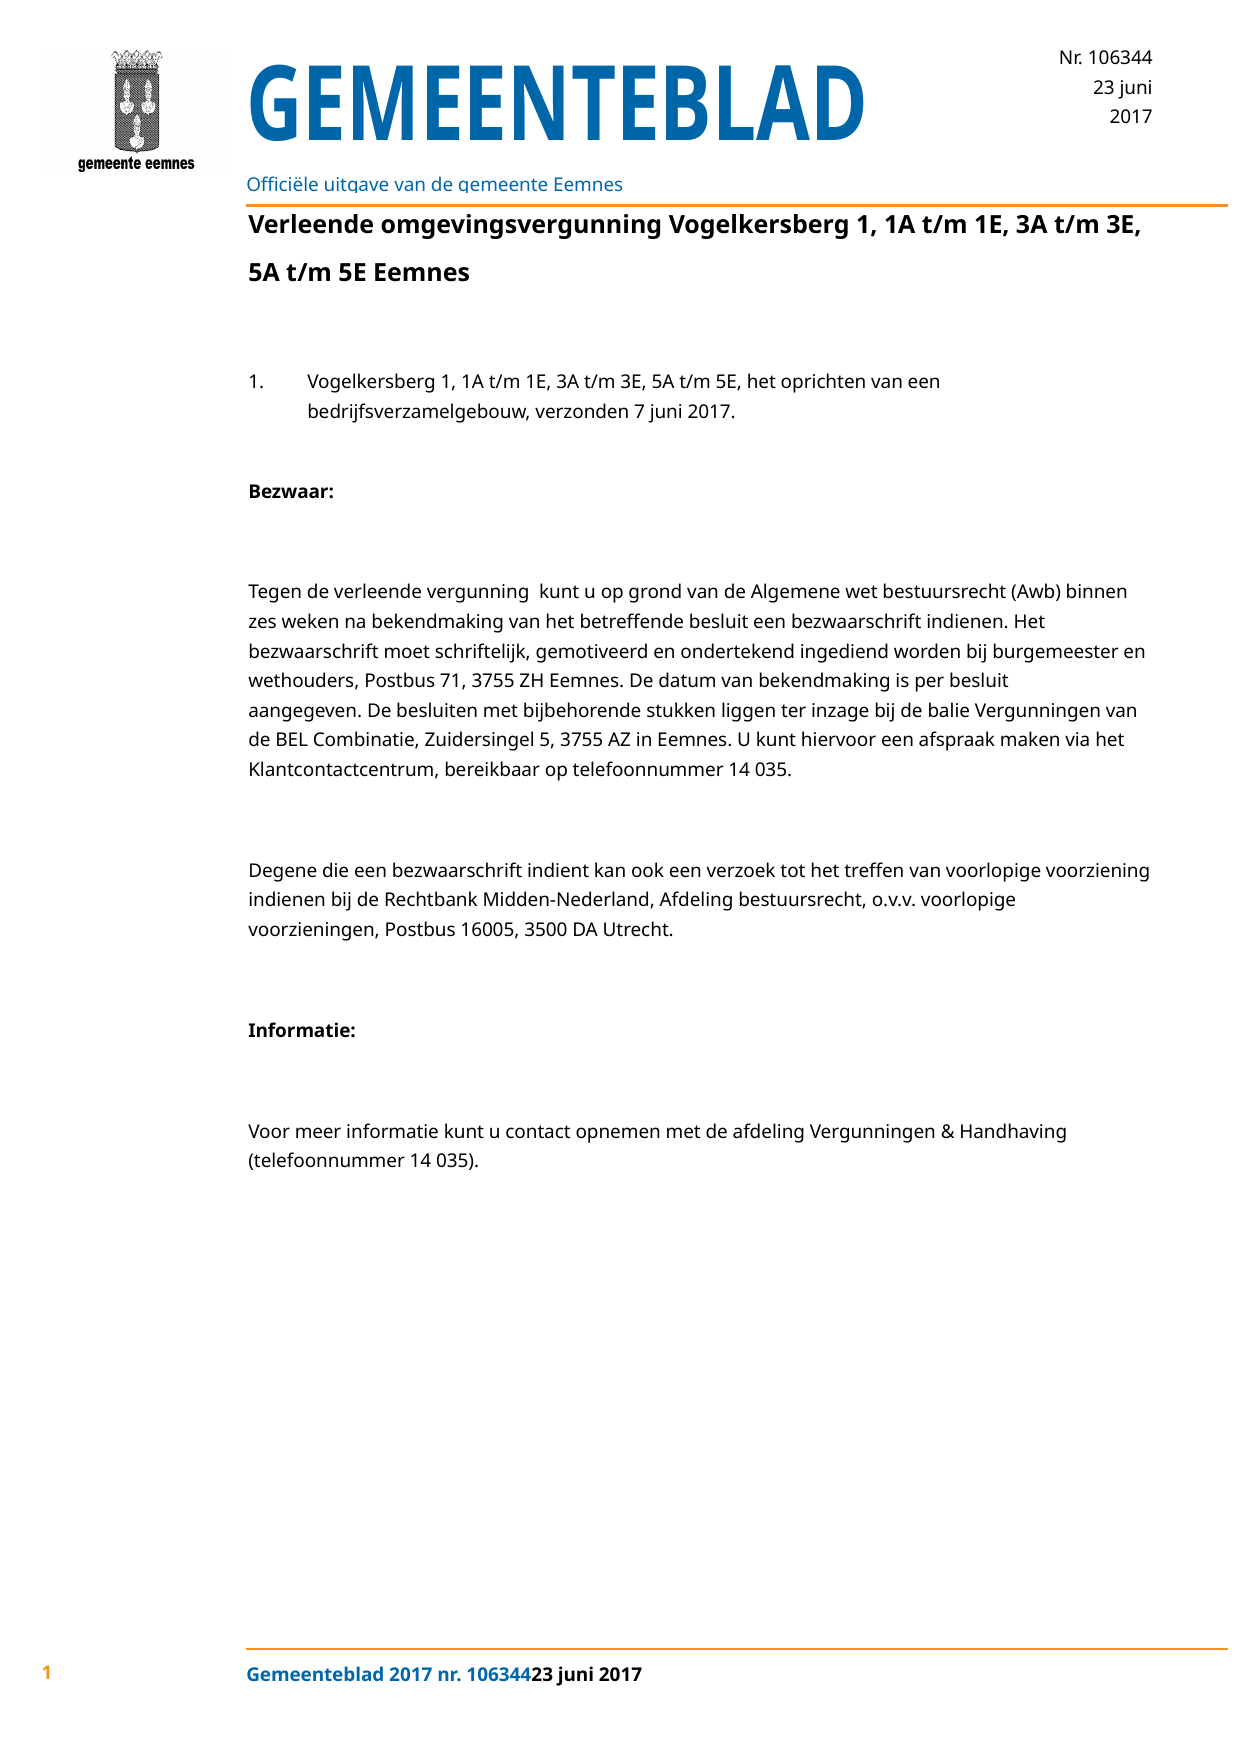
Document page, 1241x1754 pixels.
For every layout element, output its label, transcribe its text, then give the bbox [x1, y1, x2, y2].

list Vogelkersberg 1, 1A t/m 1E, 3A t/m 3E, 5A t/m 5E, het oprichten van een bedrijfsverzamelgebouw, verzonden 7 juni 2017. [248, 368, 1152, 424]
text Verleende omgevingsvergunning Vogelkersberg 1, 1A t/m 1E, 3A t/m 3E, 5A t/m 5E Eemnes [248, 207, 1152, 288]
picture [41, 47, 231, 172]
text Tegen de verleende vergunning kunt u op grond van de Algemene wet bestuursrecht (Awb) binnen zes weken na bekendmaking van het betreffende besluit een bezwaarschrift indienen. Het bezwaarschrift moet schriftelijk, gemotiveerd en ondertekend ingediend worden bij burgemeester en wethouders, Postbus 71, 3755 ZH Eemnes. De datum van bekendmaking is per besluit aangegeven. De besluiten met bijbehorende stukken liggen ter inzage bij de balie Vergunningen van de BEL Combinatie, Zuidersingel 5, 3755 AZ in Eemnes. U kunt hiervoor een afspraak maken via het Klantcontactcentrum, bereikbaar op telefoonnummer 14 035. [248, 579, 1152, 782]
text Voor meer informatie kunt u contact opnemen met de afdeling Vergunningen & Handhaving (telefoonnummer 14 035). [248, 1118, 1152, 1173]
text Informatie: [248, 1017, 1152, 1043]
text Degene die een bezwaarschrift indient kan ook een verzoek tot het treffen van voorlopige voorziening indienen bij de Rechtbank Midden-Nederland, Afdeling bestuursrecht, o.v.v. voorlopige voorzieningen, Postbus 16005, 3500 DA Utrecht. [248, 857, 1152, 942]
text Bezwaar: [248, 478, 1152, 504]
